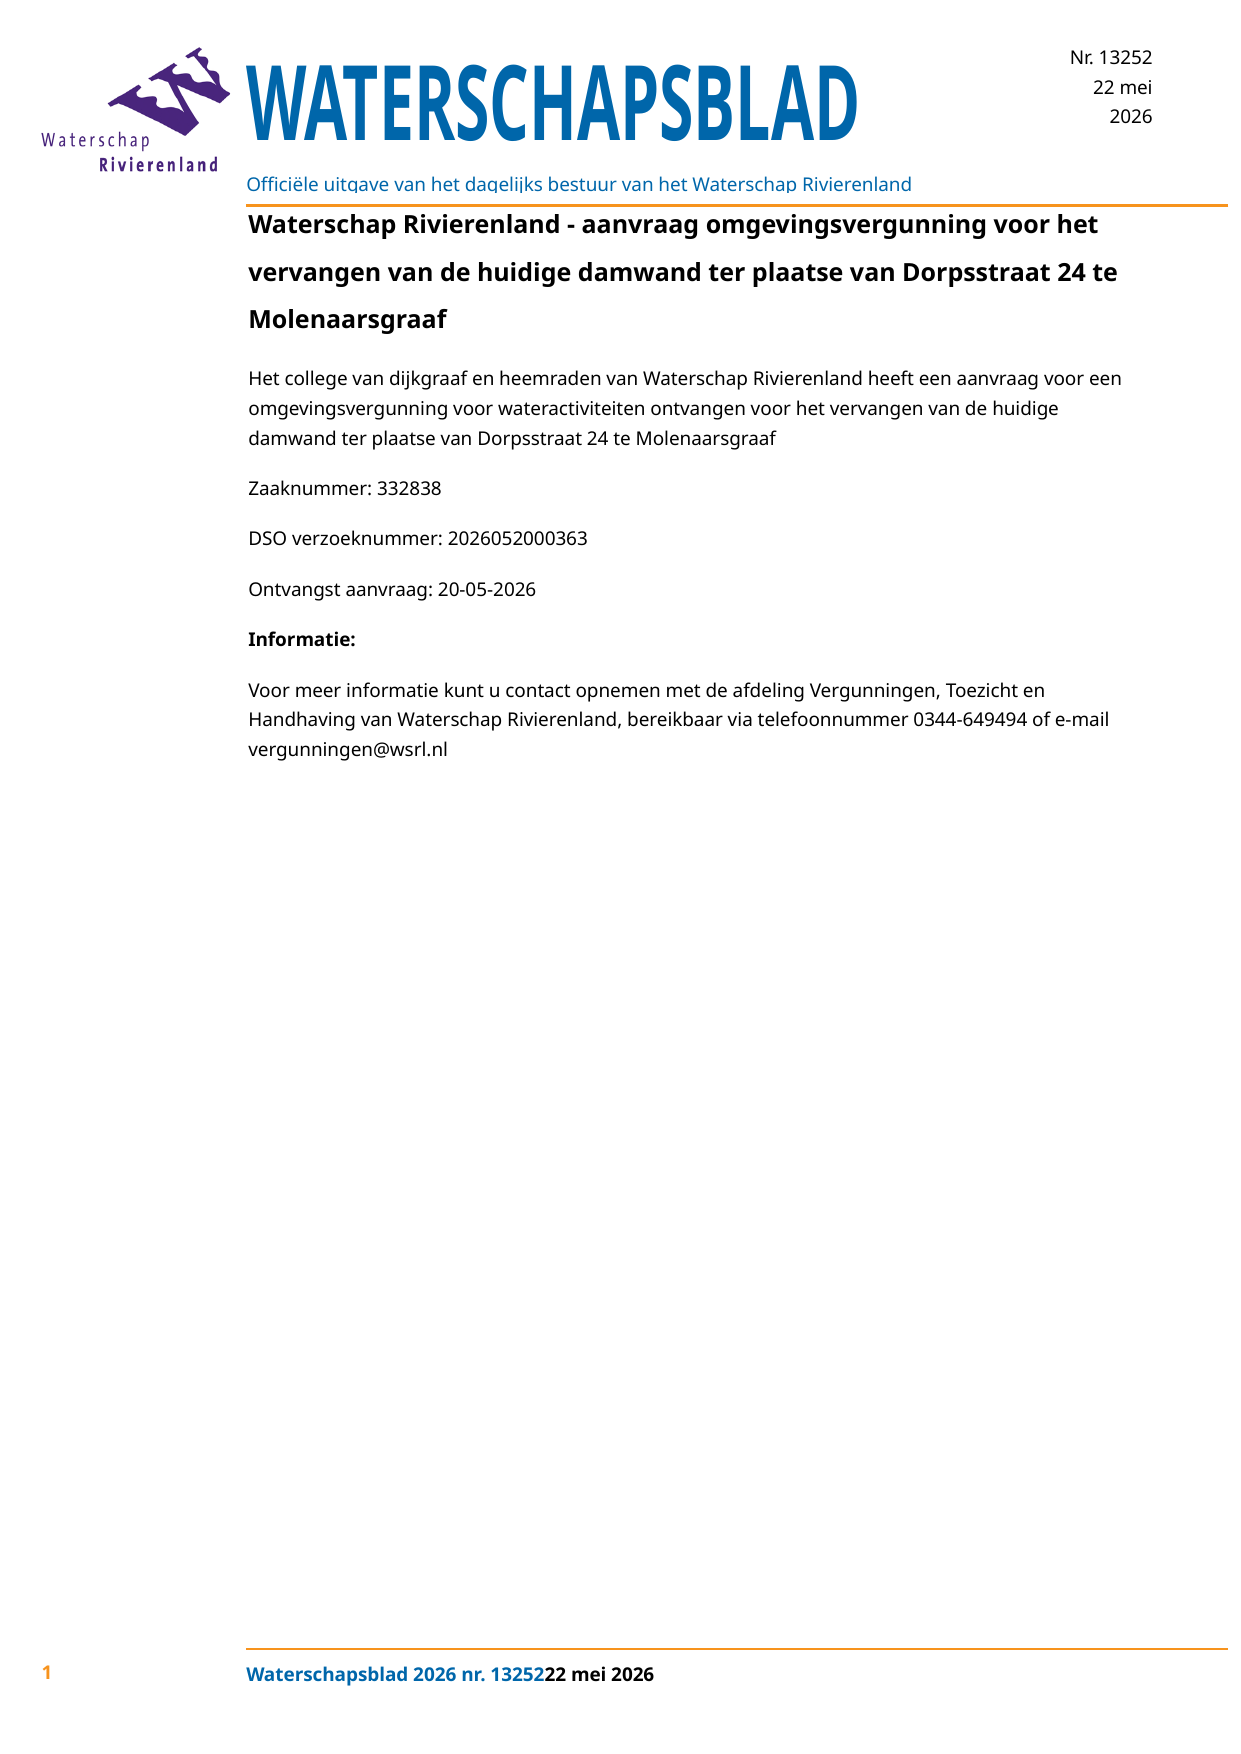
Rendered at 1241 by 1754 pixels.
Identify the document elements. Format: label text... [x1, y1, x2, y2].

text Ontvangst aanvraag: 20-05-2026 [248, 576, 1152, 602]
picture [41, 47, 231, 172]
text DSO verzoeknummer: 2026052000363 [248, 526, 1152, 551]
text Het college van dijkgraaf en heemraden van Waterschap Rivierenland heeft een aanvraag voor een omgevingsvergunning voor wateractiviteiten ontvangen voor het vervangen van de huidige damwand ter plaatse van Dorpsstraat 24 te Molenaarsgraaf [248, 366, 1152, 450]
text Informatie: [248, 626, 1152, 652]
text Voor meer informatie kunt u contact opnemen met de afdeling Vergunningen, Toezicht en Handhaving van Waterschap Rivierenland, bereikbaar via telefoonnummer 0344-649494 of e-mail vergunningen@wsrl.nl [248, 677, 1152, 762]
text Zaaknummer: 332838 [248, 475, 1152, 501]
text Waterschap Rivierenland - aanvraag omgevingsvergunning voor het vervangen van de huidige damwand ter plaatse van Dorpsstraat 24 te Molenaarsgraaf [248, 207, 1152, 336]
